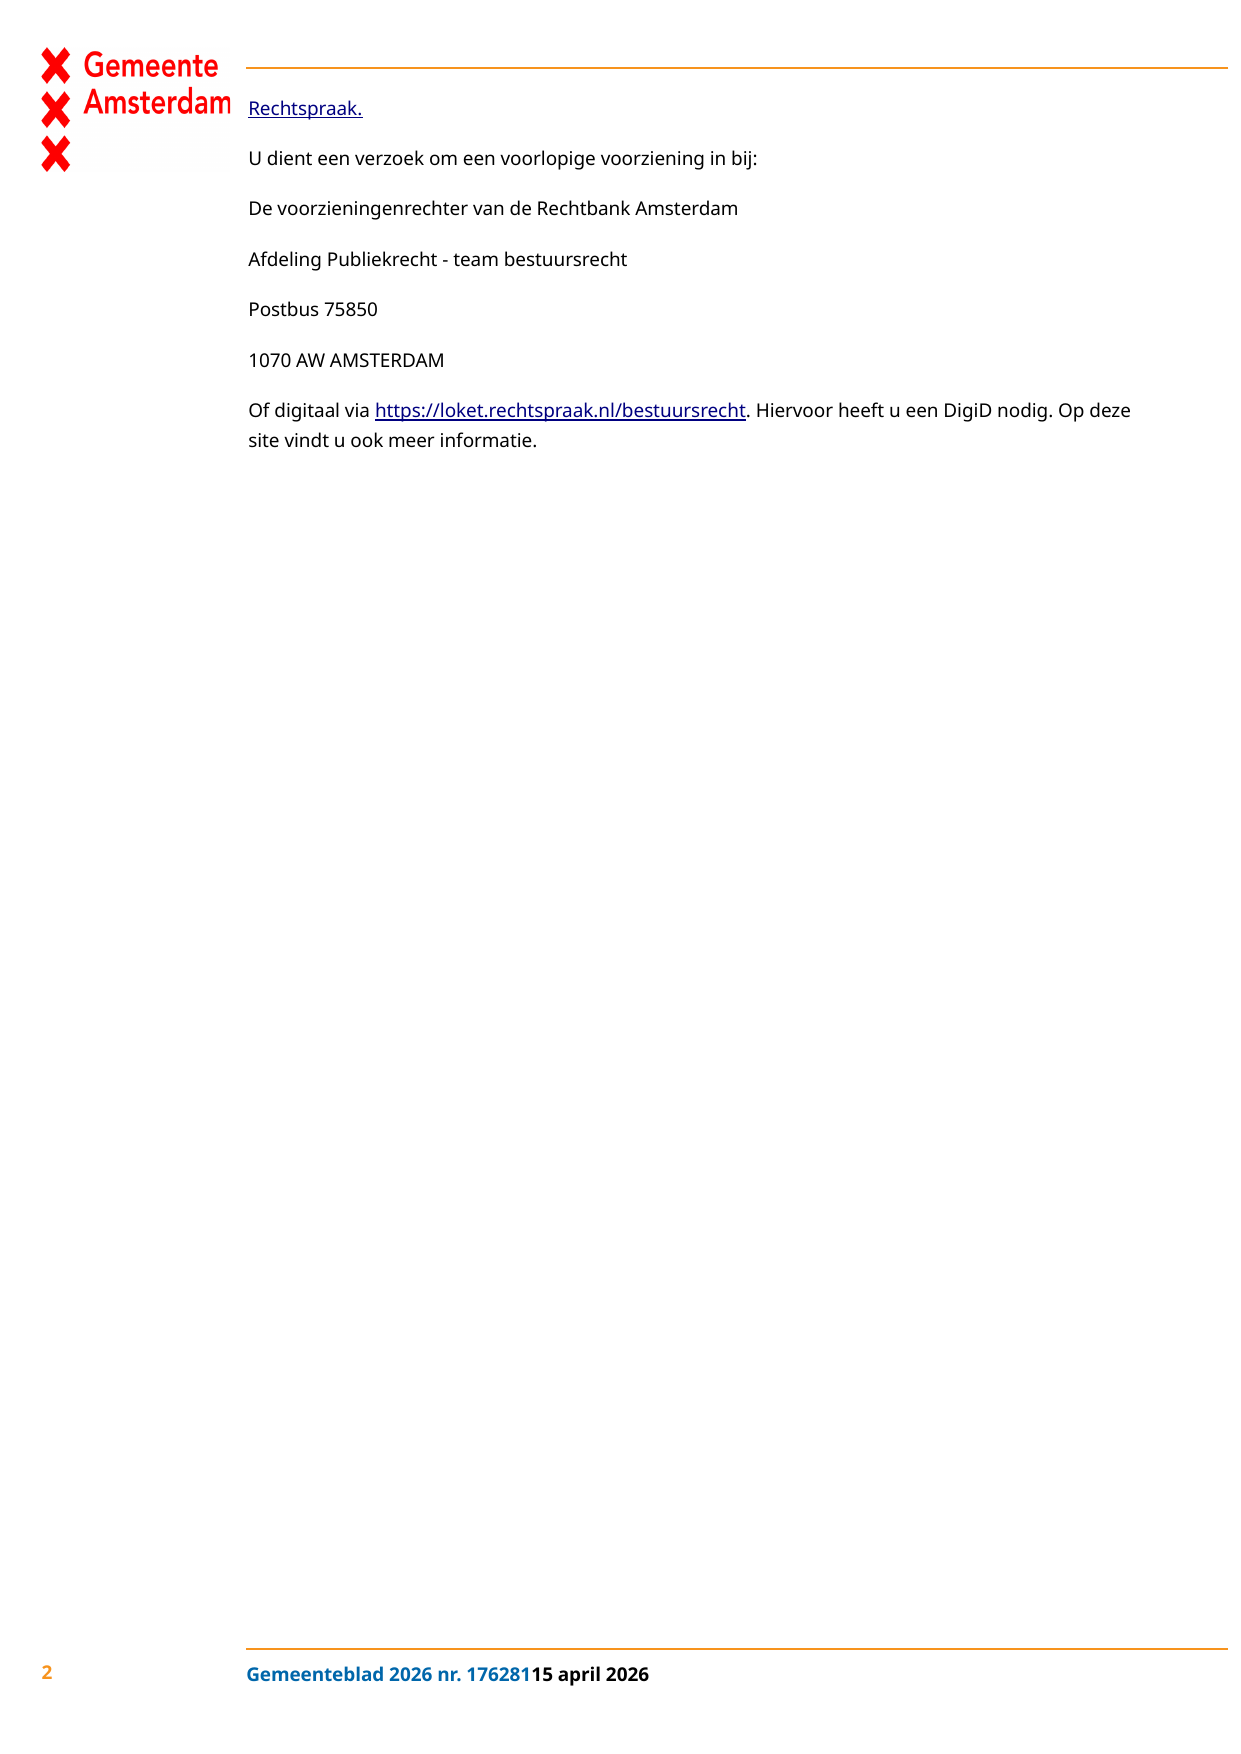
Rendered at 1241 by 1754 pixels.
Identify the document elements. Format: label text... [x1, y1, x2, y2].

text 1070 AW AMSTERDAM [248, 347, 1152, 373]
text Of digitaal via https://loket.rechtspraak.nl/bestuursrecht. Hiervoor heeft u een DigiD nodig. Op deze site vindt u ook meer informatie. [248, 397, 1152, 453]
text De voorzieningenrechter van de Rechtbank Amsterdam [248, 196, 1152, 221]
text U dient een verzoek om een voorlopige voorziening in bij: [248, 145, 1152, 171]
picture [41, 47, 231, 172]
text Afdeling Publiekrecht - team bestuursrecht [248, 246, 1152, 272]
text Rechtspraak. [248, 95, 1152, 121]
text Postbus 75850 [248, 296, 1152, 322]
